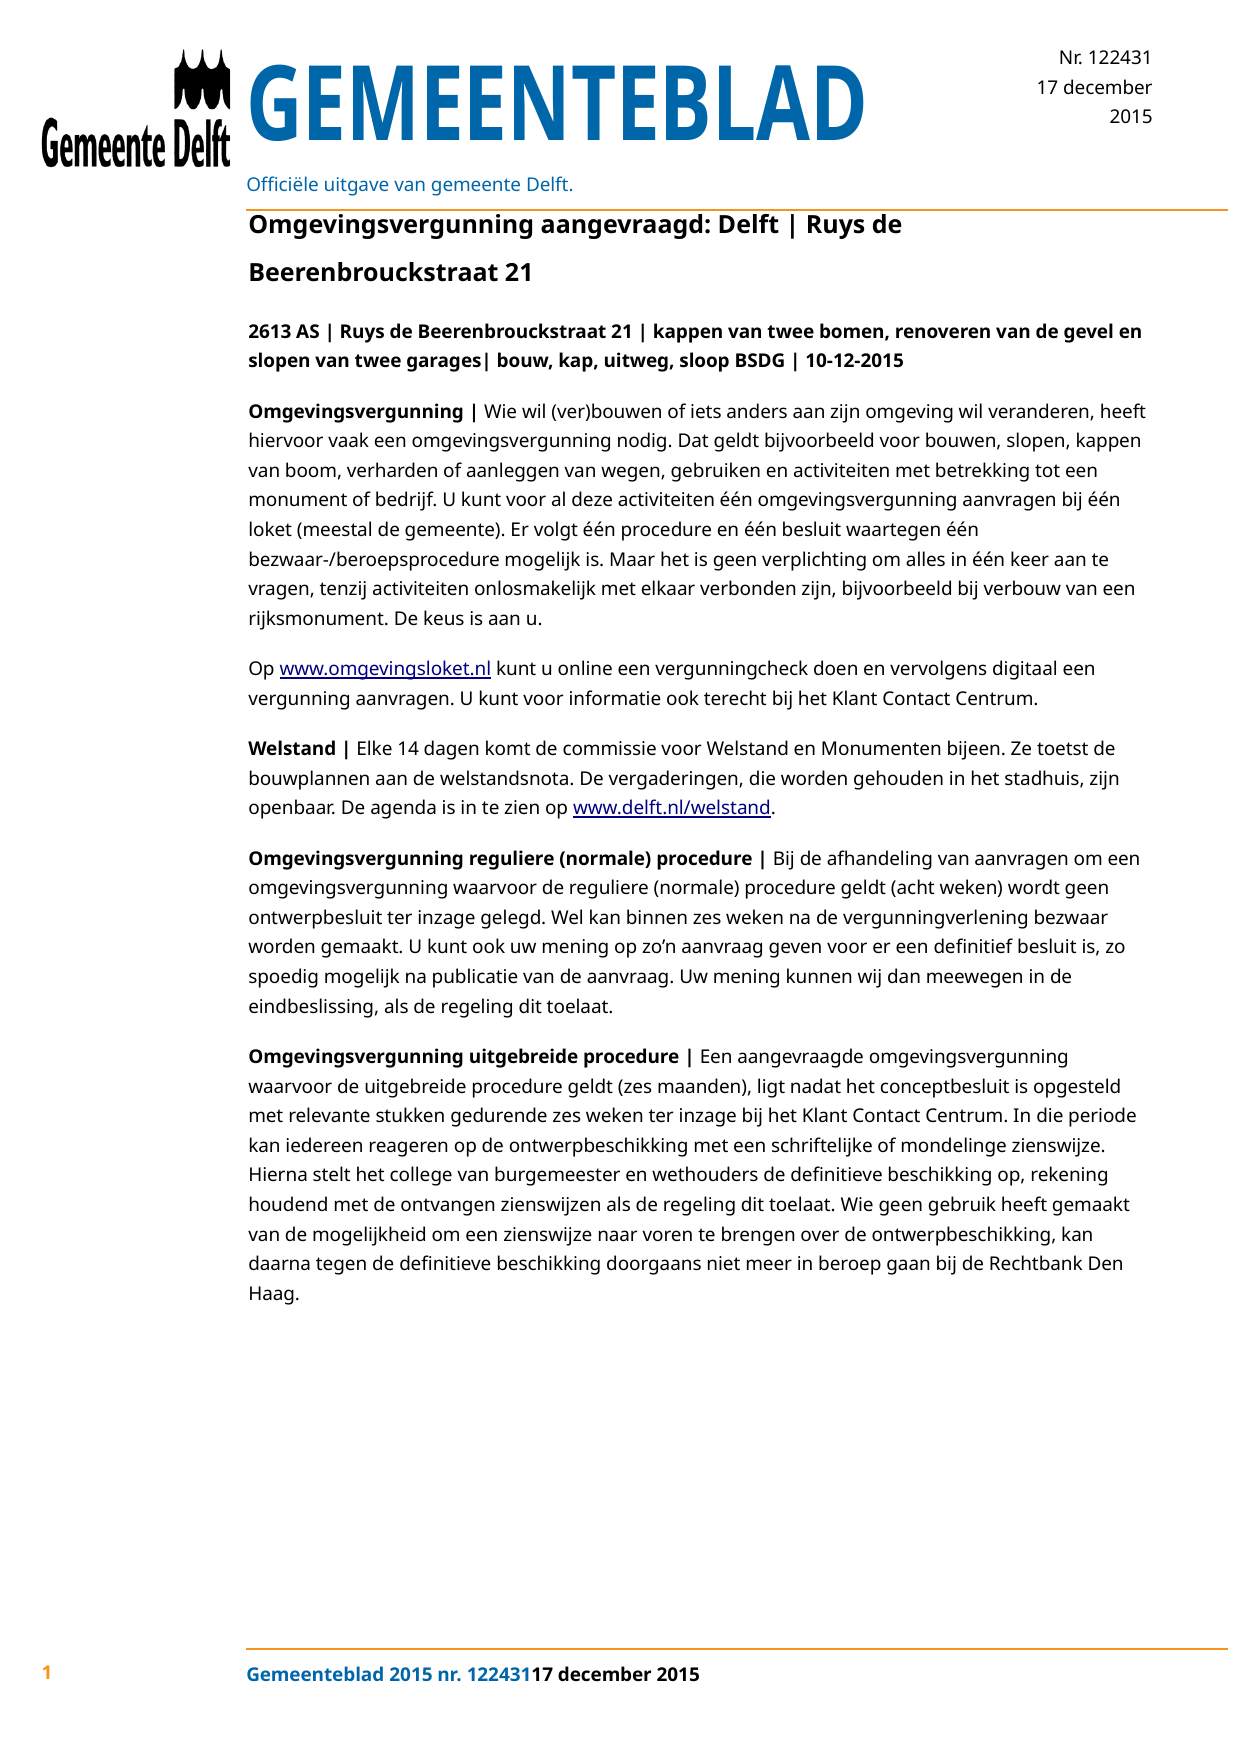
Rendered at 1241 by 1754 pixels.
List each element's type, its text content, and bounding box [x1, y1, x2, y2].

text Omgevingsvergunning uitgebreide procedure | Een aangevraagde omgevingsvergunning waarvoor de uitgebreide procedure geldt (zes maanden), ligt nadat het conceptbesluit is opgesteld met relevante stukken gedurende zes weken ter inzage bij het Klant Contact Centrum. In die periode kan iedereen reageren op de ontwerpbeschikking met een schriftelijke of mondelinge zienswijze. Hierna stelt het college van burgemeester en wethouders de definitieve beschikking op, rekening houdend met de ontvangen zienswijzen als de regeling dit toelaat. Wie geen gebruik heeft gemaakt van de mogelijkheid om een zienswijze naar voren te brengen over de ontwerpbeschikking, kan daarna tegen de definitieve beschikking doorgaans niet meer in beroep gaan bij de Rechtbank Den Haag. [248, 1043, 1152, 1306]
text Op www.omgevingsloket.nl kunt u online een vergunningcheck doen en vervolgens digitaal een vergunning aanvragen. U kunt voor informatie ook terecht bij het Klant Contact Centrum. [248, 655, 1152, 711]
text 2613 AS | Ruys de Beerenbrouckstraat 21 | kappen van twee bomen, renoveren van de gevel en slopen van twee garages| bouw, kap, uitweg, sloop BSDG | 10-12-2015 [248, 318, 1152, 373]
text Omgevingsvergunning reguliere (normale) procedure | Bij de afhandeling van aanvragen om een omgevingsvergunning waarvoor de reguliere (normale) procedure geldt (acht weken) wordt geen ontwerpbesluit ter inzage gelegd. Wel kan binnen zes weken na de vergunningverlening bezwaar worden gemaakt. U kunt ook uw mening op zo’n aanvraag geven voor er een definitief besluit is, zo spoedig mogelijk na publicatie van de aanvraag. Uw mening kunnen wij dan meewegen in de eindbeslissing, als de regeling dit toelaat. [248, 845, 1152, 1019]
picture [41, 47, 231, 172]
text Omgevingsvergunning aangevraagd: Delft | Ruys de Beerenbrouckstraat 21 [248, 211, 1152, 288]
text Omgevingsvergunning | Wie wil (ver)bouwen of iets anders aan zijn omgeving wil veranderen, heeft hiervoor vaak een omgevingsvergunning nodig. Dat geldt bijvoorbeeld voor bouwen, slopen, kappen van boom, verharden of aanleggen van wegen, gebruiken en activiteiten met betrekking tot een monument of bedrijf. U kunt voor al deze activiteiten één omgevingsvergunning aanvragen bij één loket (meestal de gemeente). Er volgt één procedure en één besluit waartegen één bezwaar-/beroepsprocedure mogelijk is. Maar het is geen verplichting om alles in één keer aan te vragen, tenzij activiteiten onlosmakelijk met elkaar verbonden zijn, bijvoorbeeld bij verbouw van een rijksmonument. De keus is aan u. [248, 398, 1152, 631]
text Welstand | Elke 14 dagen komt de commissie voor Welstand en Monumenten bijeen. Ze toetst de bouwplannen aan de welstandsnota. De vergaderingen, die worden gehouden in het stadhuis, zijn openbaar. De agenda is in te zien op www.delft.nl/welstand. [248, 735, 1152, 820]
